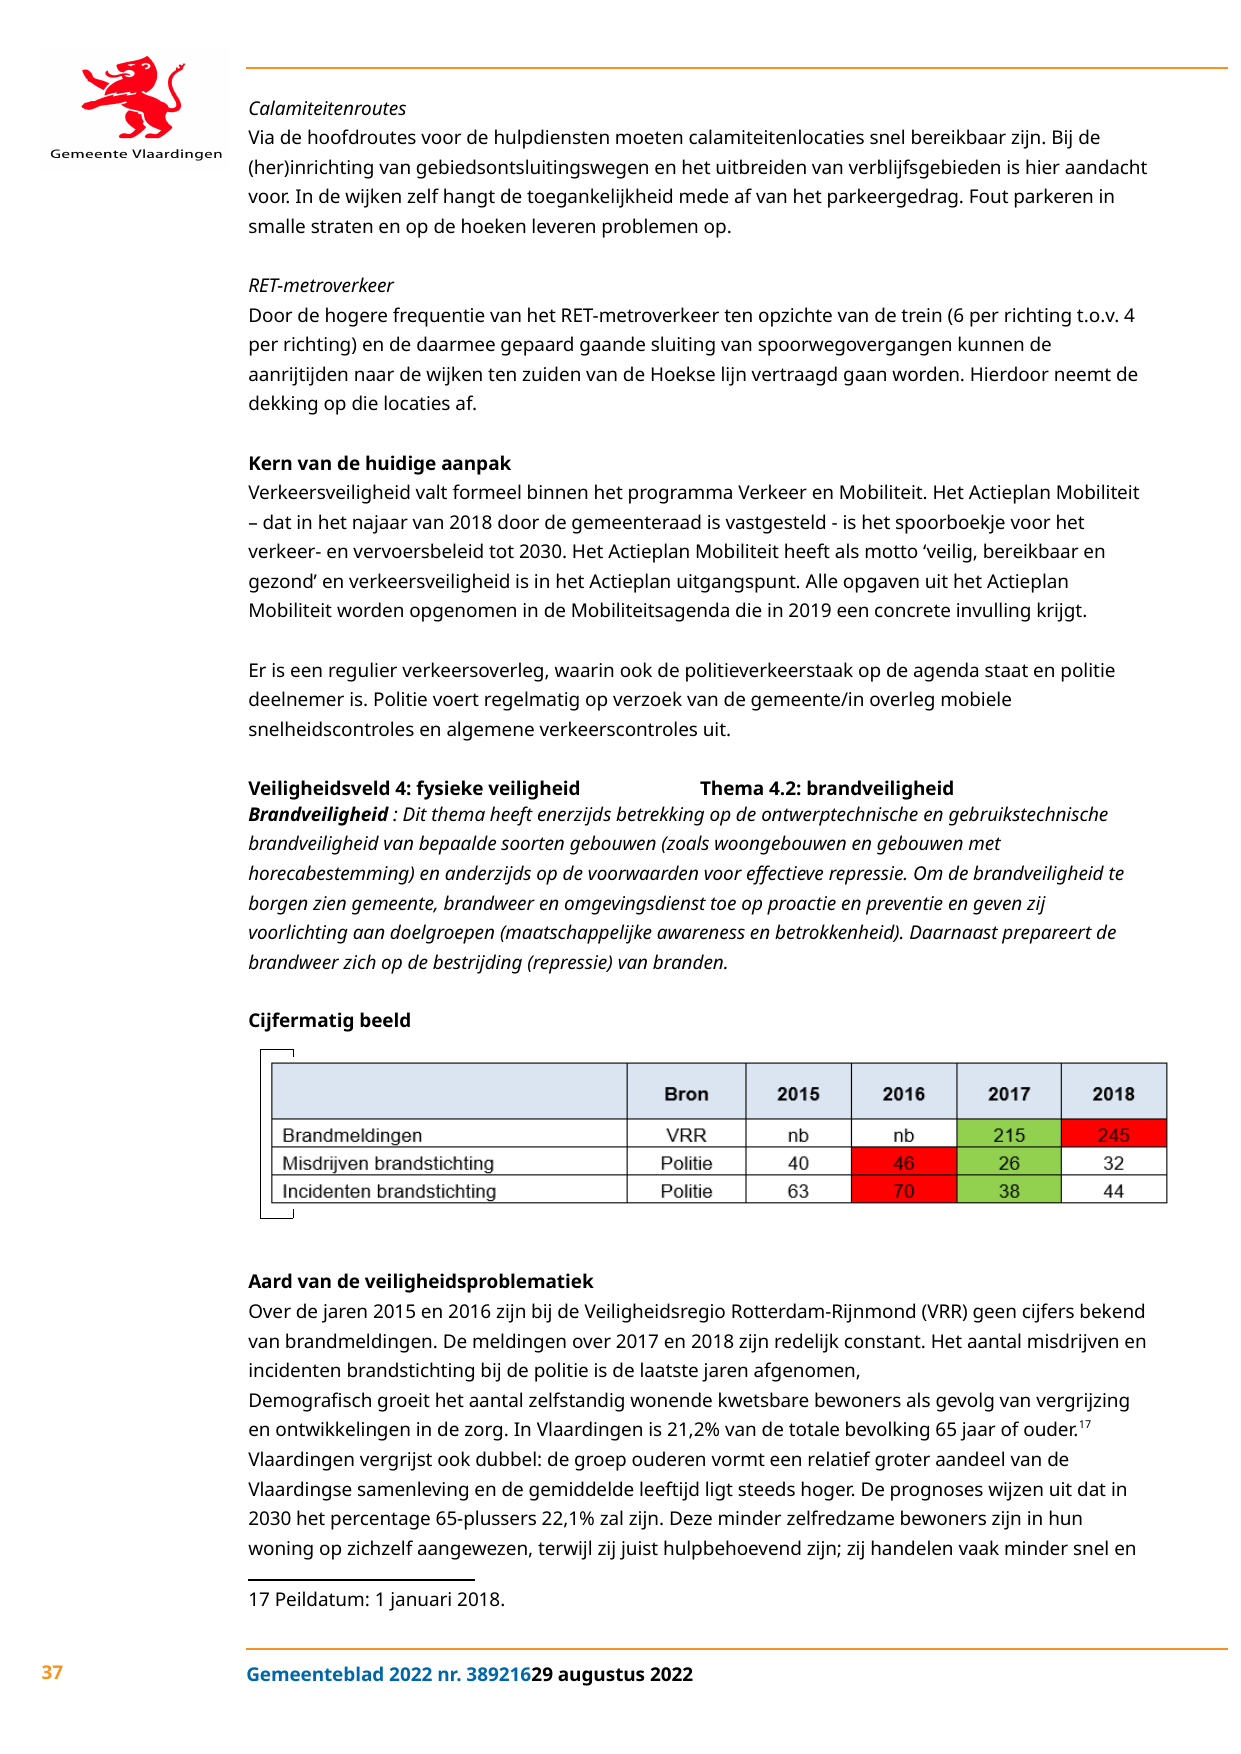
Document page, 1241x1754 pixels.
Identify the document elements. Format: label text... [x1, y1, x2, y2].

text Peildatum: 1 januari 2018. [248, 1586, 1152, 1612]
picture [268, 1057, 1173, 1209]
text Cijfermatig beeld [248, 1007, 1152, 1033]
text Door de hogere frequentie van het RET-metroverkeer ten opzichte van de trein (6 per richting t.o.v. 4 per richting) en de daarmee gepaard gaande sluiting van spoorwegovergangen kunnen de aanrijtijden naar de wijken ten zuiden van de Hoekse lijn vertraagd gaan worden. Hierdoor neemt de dekking op die locaties af. [248, 302, 1152, 416]
text Calamiteitenroutes [248, 95, 1152, 121]
text Via de hoofdroutes voor de hulpdiensten moeten calamiteitenlocaties snel bereikbaar zijn. Bij de (her)inrichting van gebiedsontsluitingswegen en het uitbreiden van verblijfsgebieden is hier aandacht voor. In de wijken zelf hangt de toegankelijkheid mede af van het parkeergedrag. Fout parkeren in smalle straten en op de hoeken leveren problemen op. [248, 124, 1152, 239]
text Er is een regulier verkeersoverleg, waarin ook de politieverkeerstaak op de agenda staat en politie deelnemer is. Politie voert regelmatig op verzoek van de gemeente/in overleg mobiele snelheidscontroles en algemene verkeerscontroles uit. [248, 657, 1152, 742]
table_header Thema 4.2: brandveiligheid [700, 775, 1152, 801]
text Demografisch groeit het aantal zelfstandig wonende kwetsbare bewoners als gevolg van vergrijzing en ontwikkelingen in de zorg. In Vlaardingen is 21,2% van de totale bevolking 65 jaar of ouder. Vlaardingen vergrijst ook dubbel: de groep ouderen vormt een relatief groter aandeel van de Vlaardingse samenleving en de gemiddelde leeftijd ligt steeds hoger. De prognoses wijzen uit dat in 2030 het percentage 65-plussers 22,1% zal zijn. Deze minder zelfredzame bewoners zijn in hun woning op zichzelf aangewezen, terwijl zij juist hulpbehoevend zijn; zij handelen vaak minder snel en [248, 1387, 1152, 1561]
text RET-metroverkeer [248, 272, 1152, 298]
text Over de jaren 2015 en 2016 zijn bij de Veiligheidsregio Rotterdam-Rijnmond (VRR) geen cijfers bekend van brandmeldingen. De meldingen over 2017 en 2018 zijn redelijk constant. Het aantal misdrijven en incidenten brandstichting bij de politie is de laatste jaren afgenomen, [248, 1298, 1152, 1383]
text Kern van de huidige aanpak [248, 450, 1152, 476]
table_cell Brandveiligheid : Dit thema heeft enerzijds betrekking op de ontwerptechnische en gebruikstechnische brandveiligheid van bepaalde soorten gebouwen (zoals woongebouwen en gebouwen met horecabestemming) en anderzijds op de voorwaarden voor effectieve repressie. Om de brandveiligheid te borgen zien gemeente, brandweer en omgevingsdienst toe op proactie en preventie en geven zij voorlichting aan doelgroepen (maatschappelijke awareness en betrokkenheid). Daarnaast prepareert de brandweer zich op de bestrijding (repressie) van branden. [248, 801, 1152, 975]
text Aard van de veiligheidsproblematiek [248, 1269, 1152, 1294]
table_header Veiligheidsveld 4: fysieke veiligheid [248, 775, 700, 801]
picture [41, 47, 231, 172]
text Verkeersveiligheid valt formeel binnen het programma Verkeer en Mobiliteit. Het Actieplan Mobiliteit – dat in het najaar van 2018 door de gemeenteraad is vastgesteld - is het spoorboekje voor het verkeer- en vervoersbeleid tot 2030. Het Actieplan Mobiliteit heeft als motto ‘veilig, bereikbaar en gezond’ en verkeersveiligheid is in het Actieplan uitgangspunt. Alle opgaven uit het Actieplan Mobiliteit worden opgenomen in de Mobiliteitsagenda die in 2019 een concrete invulling krijgt. [248, 479, 1152, 623]
